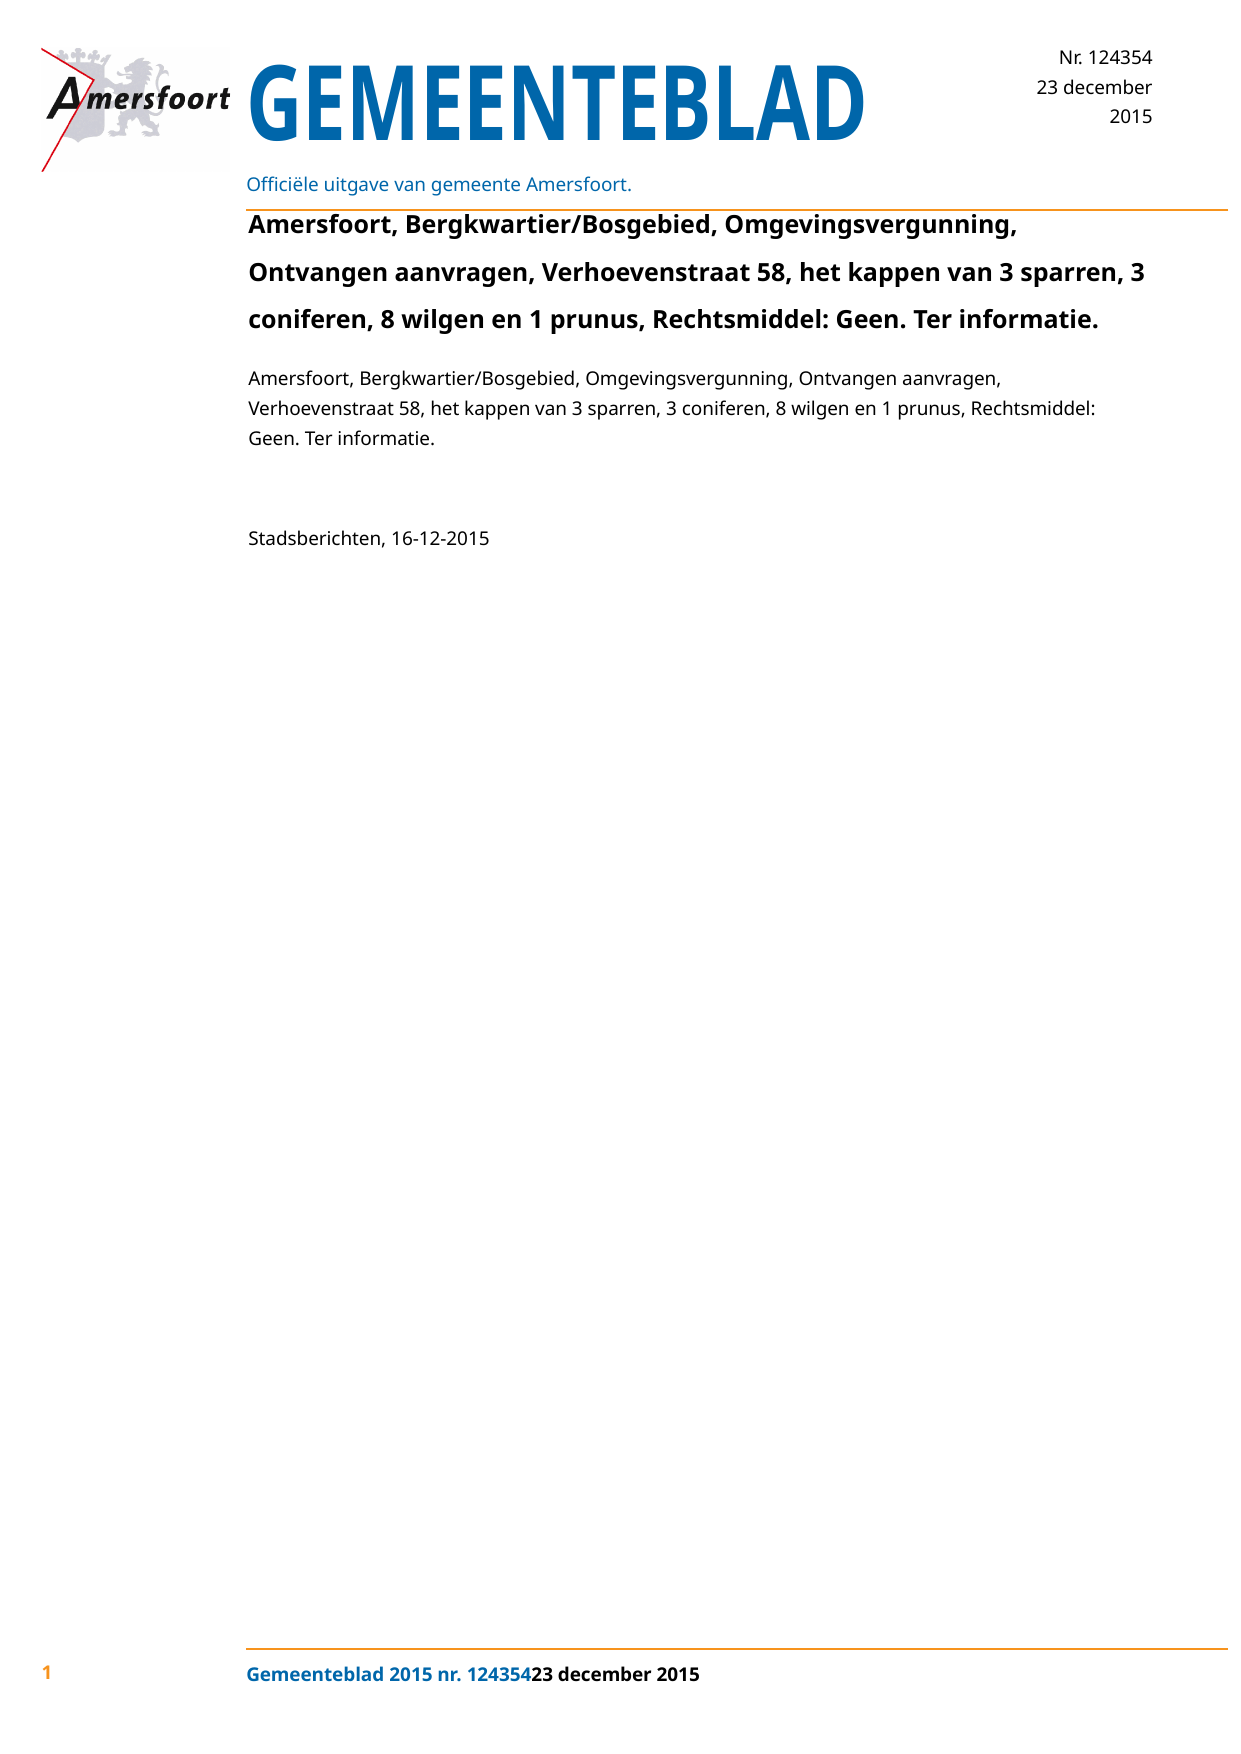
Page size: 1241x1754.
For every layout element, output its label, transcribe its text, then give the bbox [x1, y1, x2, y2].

text Stadsberichten, 16-12-2015 [248, 526, 1152, 551]
text Amersfoort, Bergkwartier/Bosgebied, Omgevingsvergunning, Ontvangen aanvragen, Verhoevenstraat 58, het kappen van 3 sparren, 3 coniferen, 8 wilgen en 1 prunus, Rechtsmiddel: Geen. Ter informatie. [248, 366, 1152, 450]
picture [41, 47, 231, 172]
text Amersfoort, Bergkwartier/Bosgebied, Omgevingsvergunning, Ontvangen aanvragen, Verhoevenstraat 58, het kappen van 3 sparren, 3 coniferen, 8 wilgen en 1 prunus, Rechtsmiddel: Geen. Ter informatie. [248, 211, 1152, 336]
